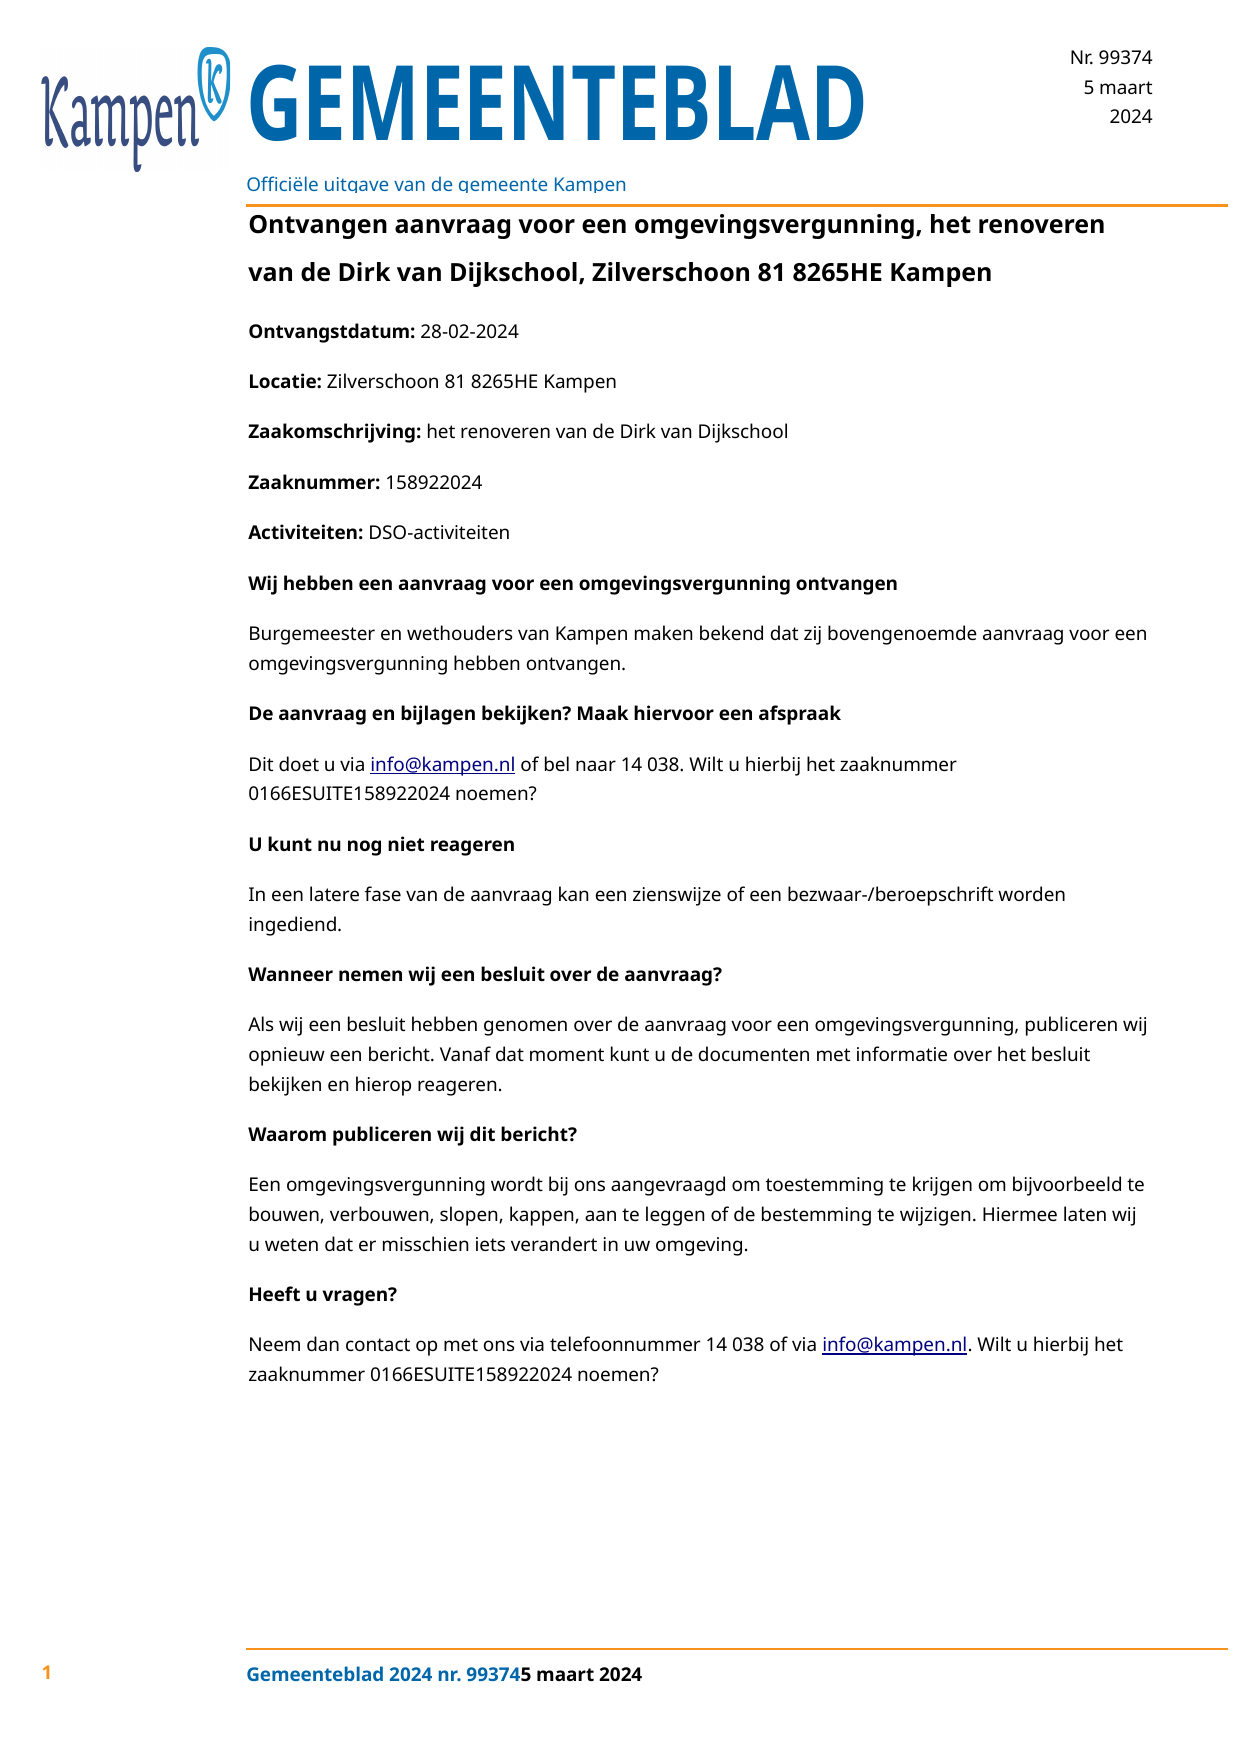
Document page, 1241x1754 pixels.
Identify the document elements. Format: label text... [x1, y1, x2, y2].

text De aanvraag en bijlagen bekijken? Maak hiervoor een afspraak [248, 700, 1152, 726]
text Waarom publiceren wij dit bericht? [248, 1121, 1152, 1147]
text Een omgevingsvergunning wordt bij ons aangevraagd om toestemming te krijgen om bijvoorbeeld te bouwen, verbouwen, slopen, kappen, aan te leggen of de bestemming te wijzigen. Hiermee laten wij u weten dat er misschien iets verandert in uw omgeving. [248, 1172, 1152, 1257]
text Zaaknummer: 158922024 [248, 469, 1152, 495]
text In een latere fase van de aanvraag kan een zienswijze of een bezwaar-/beroepschrift worden ingediend. [248, 881, 1152, 937]
text Ontvangstdatum: 28-02-2024 [248, 318, 1152, 344]
text Heeft u vragen? [248, 1281, 1152, 1307]
text Burgemeester en wethouders van Kampen maken bekend dat zij bovengenoemde aanvraag voor een omgevingsvergunning hebben ontvangen. [248, 620, 1152, 676]
text Zaakomschrijving: het renoveren van de Dirk van Dijkschool [248, 419, 1152, 444]
text Wanneer nemen wij een besluit over de aanvraag? [248, 961, 1152, 987]
text Activiteiten: DSO-activiteiten [248, 519, 1152, 545]
text U kunt nu nog niet reageren [248, 831, 1152, 857]
text Dit doet u via info@kampen.nl of bel naar 14 038. Wilt u hierbij het zaaknummer 0166ESUITE158922024 noemen? [248, 751, 1152, 806]
text Wij hebben een aanvraag voor een omgevingsvergunning ontvangen [248, 570, 1152, 596]
text Ontvangen aanvraag voor een omgevingsvergunning, het renoveren van de Dirk van Dijkschool, Zilverschoon 81 8265HE Kampen [248, 207, 1152, 288]
text Als wij een besluit hebben genomen over de aanvraag voor een omgevingsvergunning, publiceren wij opnieuw een bericht. Vanaf dat moment kunt u de documenten met informatie over het besluit bekijken en hierop reageren. [248, 1012, 1152, 1097]
text Locatie: Zilverschoon 81 8265HE Kampen [248, 368, 1152, 394]
text Neem dan contact op met ons via telefoonnummer 14 038 of via info@kampen.nl. Wilt u hierbij het zaaknummer 0166ESUITE158922024 noemen? [248, 1332, 1152, 1387]
picture [41, 47, 231, 172]
